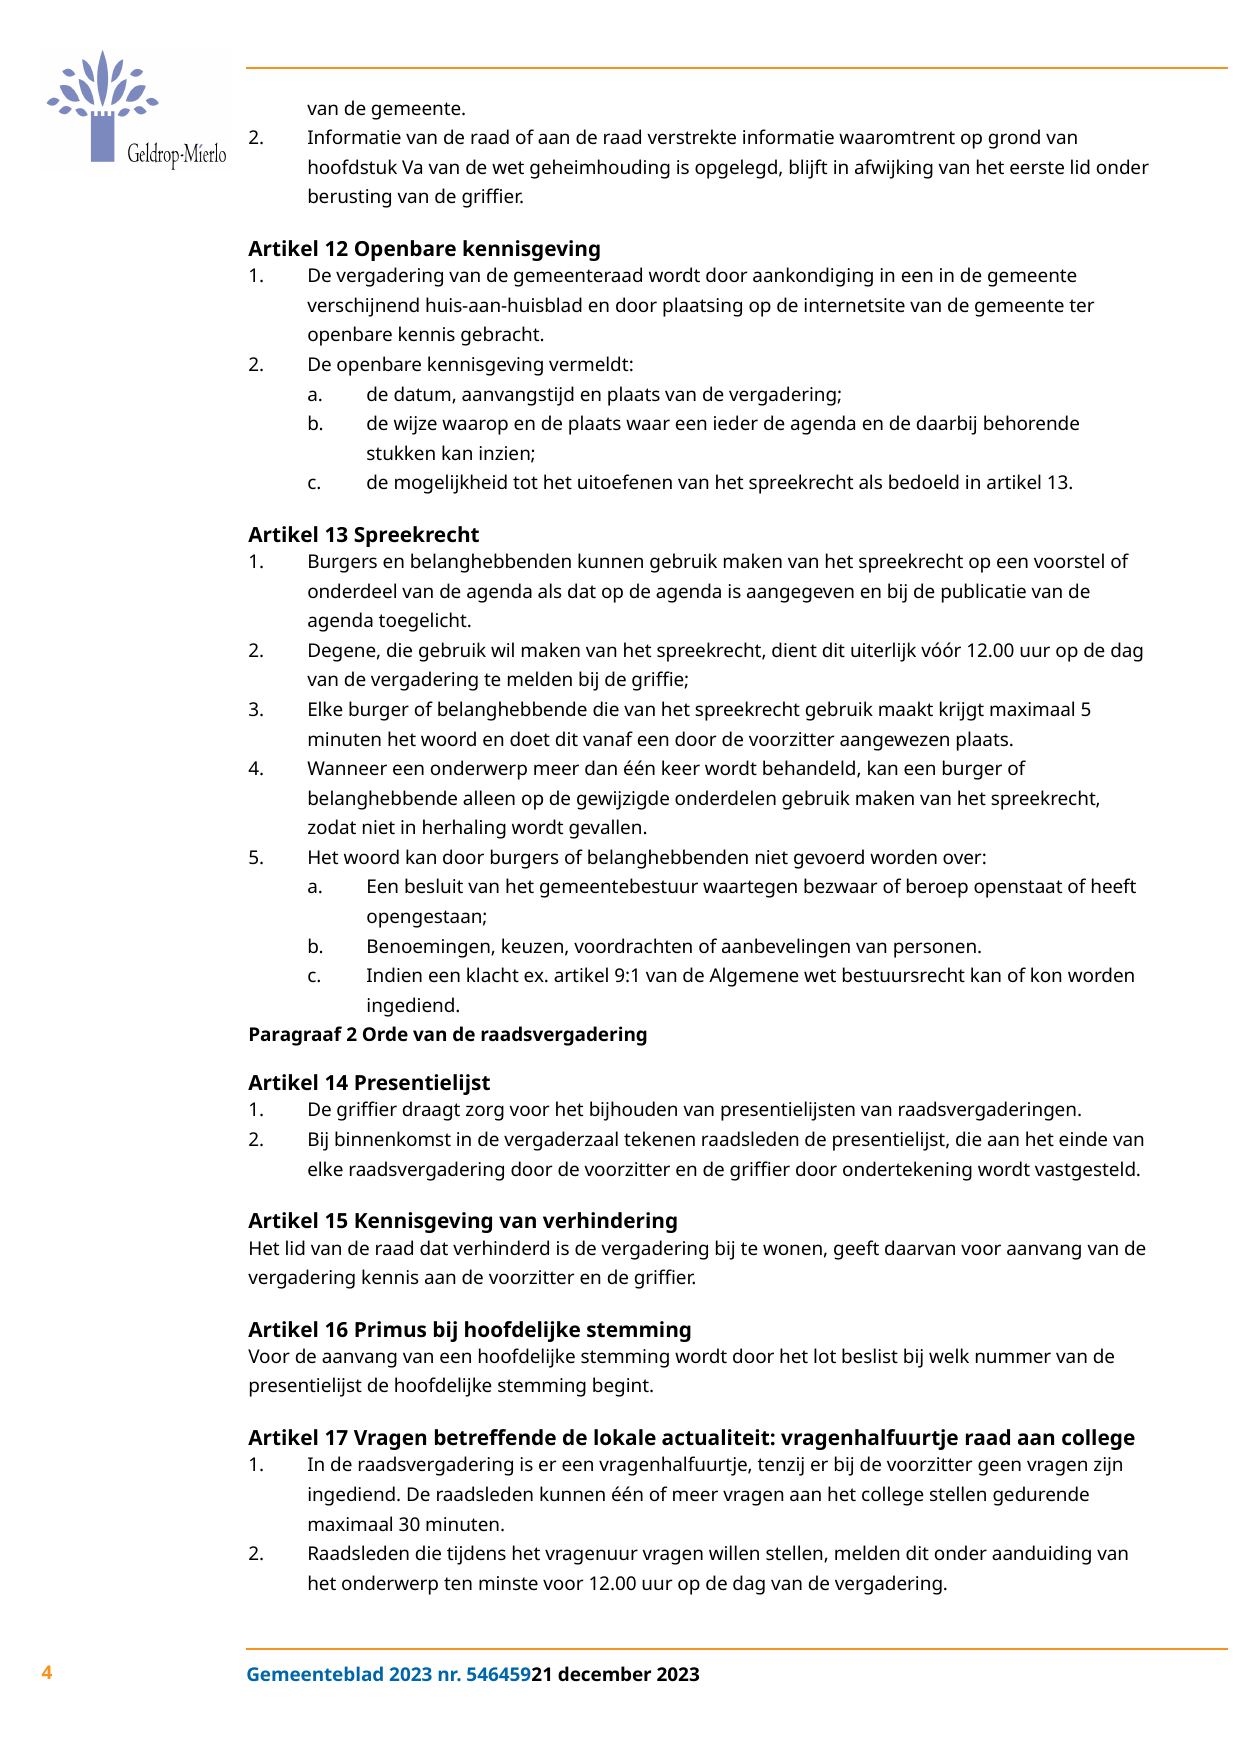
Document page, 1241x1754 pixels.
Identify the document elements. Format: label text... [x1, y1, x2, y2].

text Artikel 15 Kennisgeving van verhindering [248, 1206, 1152, 1235]
text Artikel 17 Vragen betreffende de lokale actualiteit: vragenhalfuurtje raad aan college [248, 1423, 1152, 1452]
picture [41, 47, 231, 172]
list De griffier draagt zorg voor het bijhouden van presentielijsten van raadsvergaderingen. [248, 1097, 1152, 1122]
list Burgers en belanghebbenden kunnen gebruik maken van het spreekrecht op een voorstel of onderdeel van de agenda als dat op de agenda is aangegeven en bij de publicatie van de agenda toegelicht. [248, 548, 1152, 633]
list Indien een klacht ex. artikel 9:1 van de Algemene wet bestuursrecht kan of kon worden ingediend. [307, 962, 1152, 1018]
text Artikel 12 Openbare kennisgeving [248, 234, 1152, 262]
list Raadsleden die tijdens het vragenuur vragen willen stellen, melden dit onder aanduiding van het onderwerp ten minste voor 12.00 uur op de dag van de vergadering. [248, 1540, 1152, 1596]
list Degene, die gebruik wil maken van het spreekrecht, dient dit uiterlijk vóór 12.00 uur op de dag van de vergadering te melden bij de griffie; [248, 637, 1152, 692]
text Het lid van de raad dat verhinderd is de vergadering bij te wonen, geeft daarvan voor aanvang van de vergadering kennis aan de voorzitter en de griffier. [248, 1235, 1152, 1290]
list De vergadering van de gemeenteraad wordt door aankondiging in een in de gemeente verschijnend huis-aan-huisblad en door plaatsing op de internetsite van de gemeente ter openbare kennis gebracht. [248, 262, 1152, 347]
text Artikel 14 Presentielijst [248, 1068, 1152, 1097]
text Artikel 13 Spreekrecht [248, 520, 1152, 548]
list In de raadsvergadering is er een vragenhalfuurtje, tenzij er bij de voorzitter geen vragen zijn ingediend. De raadsleden kunnen één of meer vragen aan het college stellen gedurende maximaal 30 minuten. [248, 1452, 1152, 1536]
list Een besluit van het gemeentebestuur waartegen bezwaar of beroep openstaat of heeft opengestaan; [307, 874, 1152, 929]
text Voor de aanvang van een hoofdelijke stemming wordt door het lot beslist bij welk nummer van de presentielijst de hoofdelijke stemming begint. [248, 1343, 1152, 1398]
list Wanneer een onderwerp meer dan één keer wordt behandeld, kan een burger of belanghebbende alleen op de gewijzigde onderdelen gebruik maken van het spreekrecht, zodat niet in herhaling wordt gevallen. [248, 755, 1152, 840]
list van de gemeente. [248, 95, 1152, 121]
list Elke burger of belanghebbende die van het spreekrecht gebruik maakt krijgt maximaal 5 minuten het woord en doet dit vanaf een door de voorzitter aangewezen plaats. [248, 696, 1152, 752]
list de mogelijkheid tot het uitoefenen van het spreekrecht als bedoeld in artikel 13. [307, 469, 1152, 495]
list de datum, aanvangstijd en plaats van de vergadering; [307, 381, 1152, 406]
list Bij binnenkomst in de vergaderzaal tekenen raadsleden de presentielijst, die aan het einde van elke raadsvergadering door de voorzitter en de griffier door ondertekening wordt vastgesteld. [248, 1126, 1152, 1182]
list De openbare kennisgeving vermeldt: [248, 351, 1152, 377]
list de wijze waarop en de plaats waar een ieder de agenda en de daarbij behorende stukken kan inzien; [307, 410, 1152, 466]
text Artikel 16 Primus bij hoofdelijke stemming [248, 1315, 1152, 1343]
list Benoemingen, keuzen, voordrachten of aanbevelingen van personen. [307, 933, 1152, 959]
text Paragraaf 2 Orde van de raadsvergadering [248, 1022, 1152, 1047]
list Het woord kan door burgers of belanghebbenden niet gevoerd worden over: [248, 844, 1152, 870]
list Informatie van de raad of aan de raad verstrekte informatie waaromtrent op grond van hoofdstuk Va van de wet geheimhouding is opgelegd, blijft in afwijking van het eerste lid onder berusting van de griffier. [248, 124, 1152, 209]
